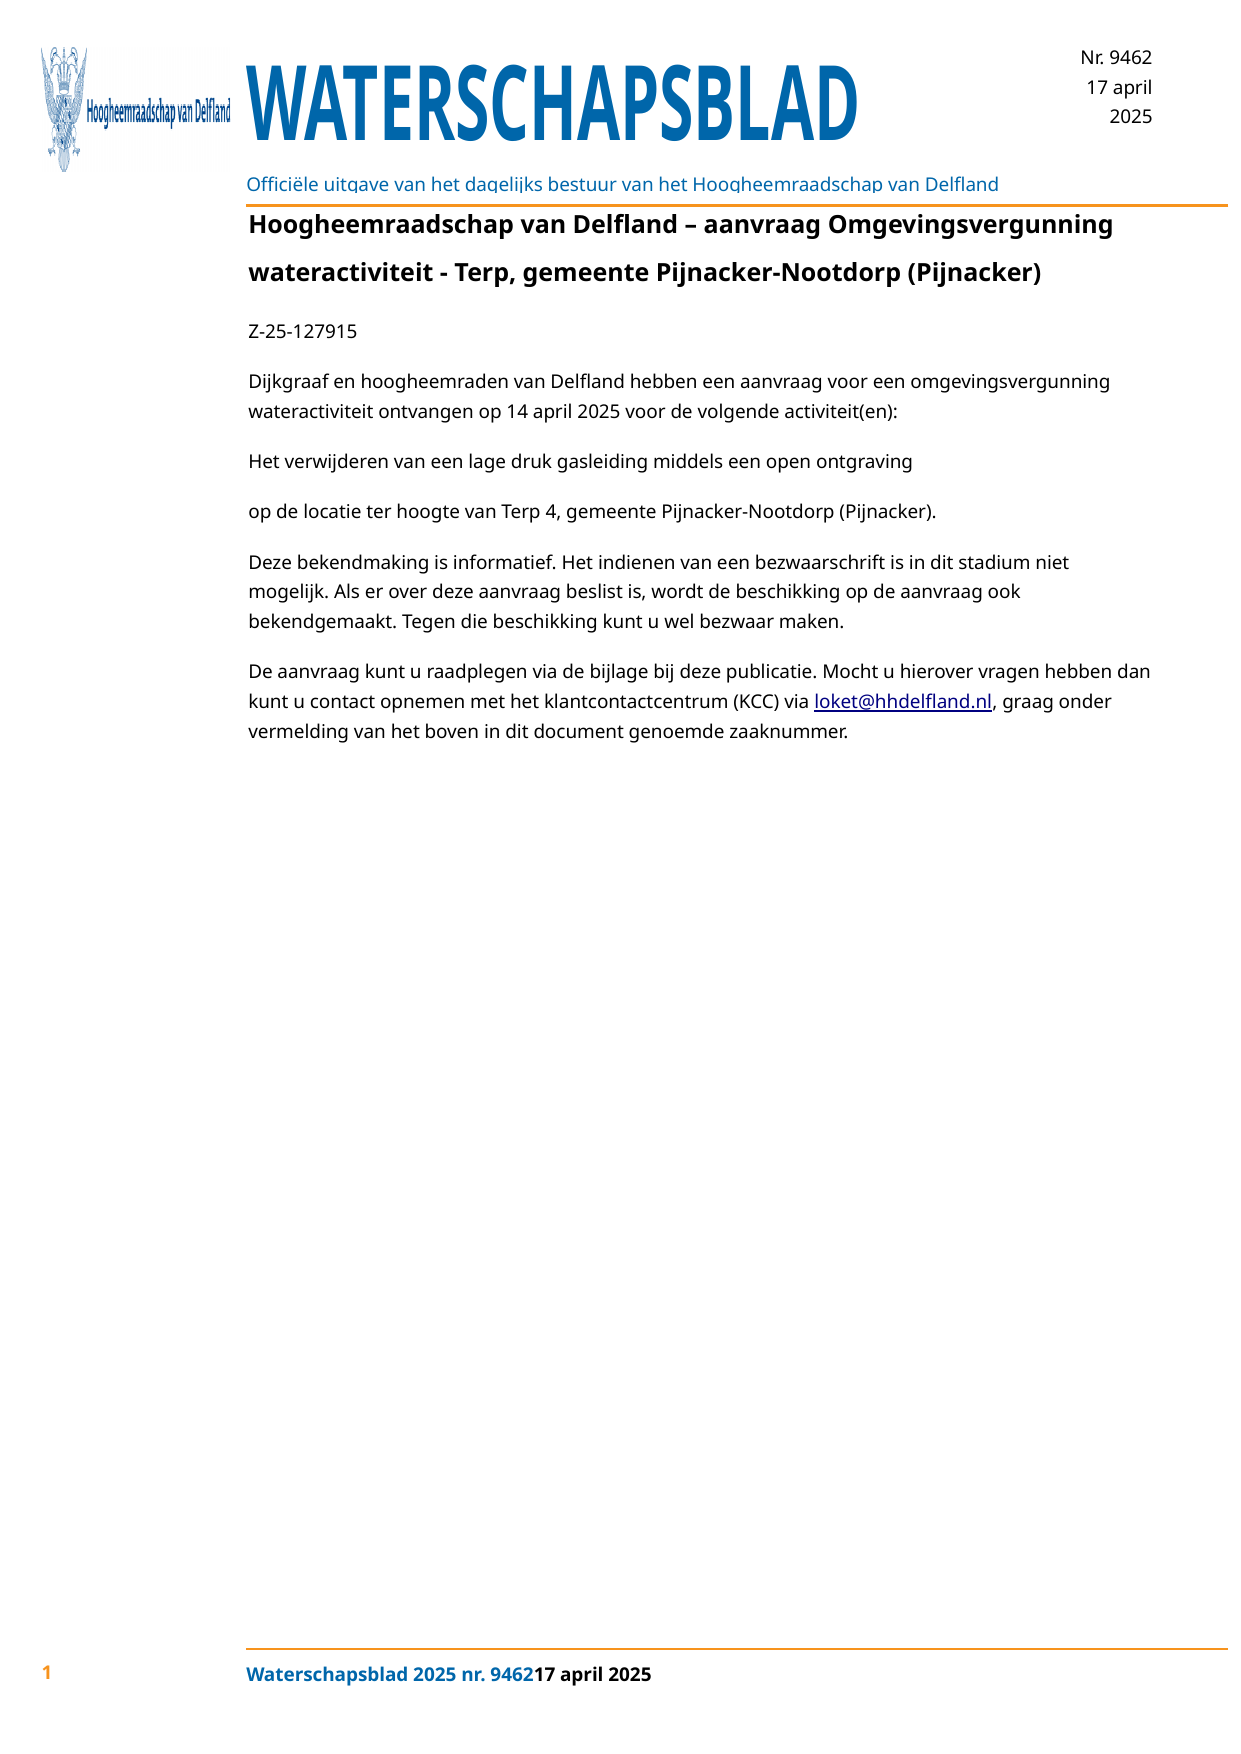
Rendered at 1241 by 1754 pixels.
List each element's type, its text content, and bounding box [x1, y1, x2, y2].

text Hoogheemraadschap van Delfland – aanvraag Omgevingsvergunning wateractiviteit - Terp, gemeente Pijnacker-Nootdorp (Pijnacker) [248, 207, 1152, 288]
text De aanvraag kunt u raadplegen via de bijlage bij deze publicatie. Mocht u hierover vragen hebben dan kunt u contact opnemen met het klantcontactcentrum (KCC) via loket@hhdelfland.nl, graag onder vermelding van het boven in dit document genoemde zaaknummer. [248, 659, 1152, 744]
text op de locatie ter hoogte van Terp 4, gemeente Pijnacker-Nootdorp (Pijnacker). [248, 499, 1152, 524]
text Het verwijderen van een lage druk gasleiding middels een open ontgraving [248, 448, 1152, 474]
text Deze bekendmaking is informatief. Het indienen van een bezwaarschrift is in dit stadium niet mogelijk. Als er over deze aanvraag beslist is, wordt de beschikking op de aanvraag ook bekendgemaakt. Tegen die beschikking kunt u wel bezwaar maken. [248, 549, 1152, 634]
text Dijkgraaf en hoogheemraden van Delfland hebben een aanvraag voor een omgevingsvergunning wateractiviteit ontvangen op 14 april 2025 voor de volgende activiteit(en): [248, 368, 1152, 424]
picture [41, 47, 231, 172]
text Z-25-127915 [248, 318, 1152, 344]
